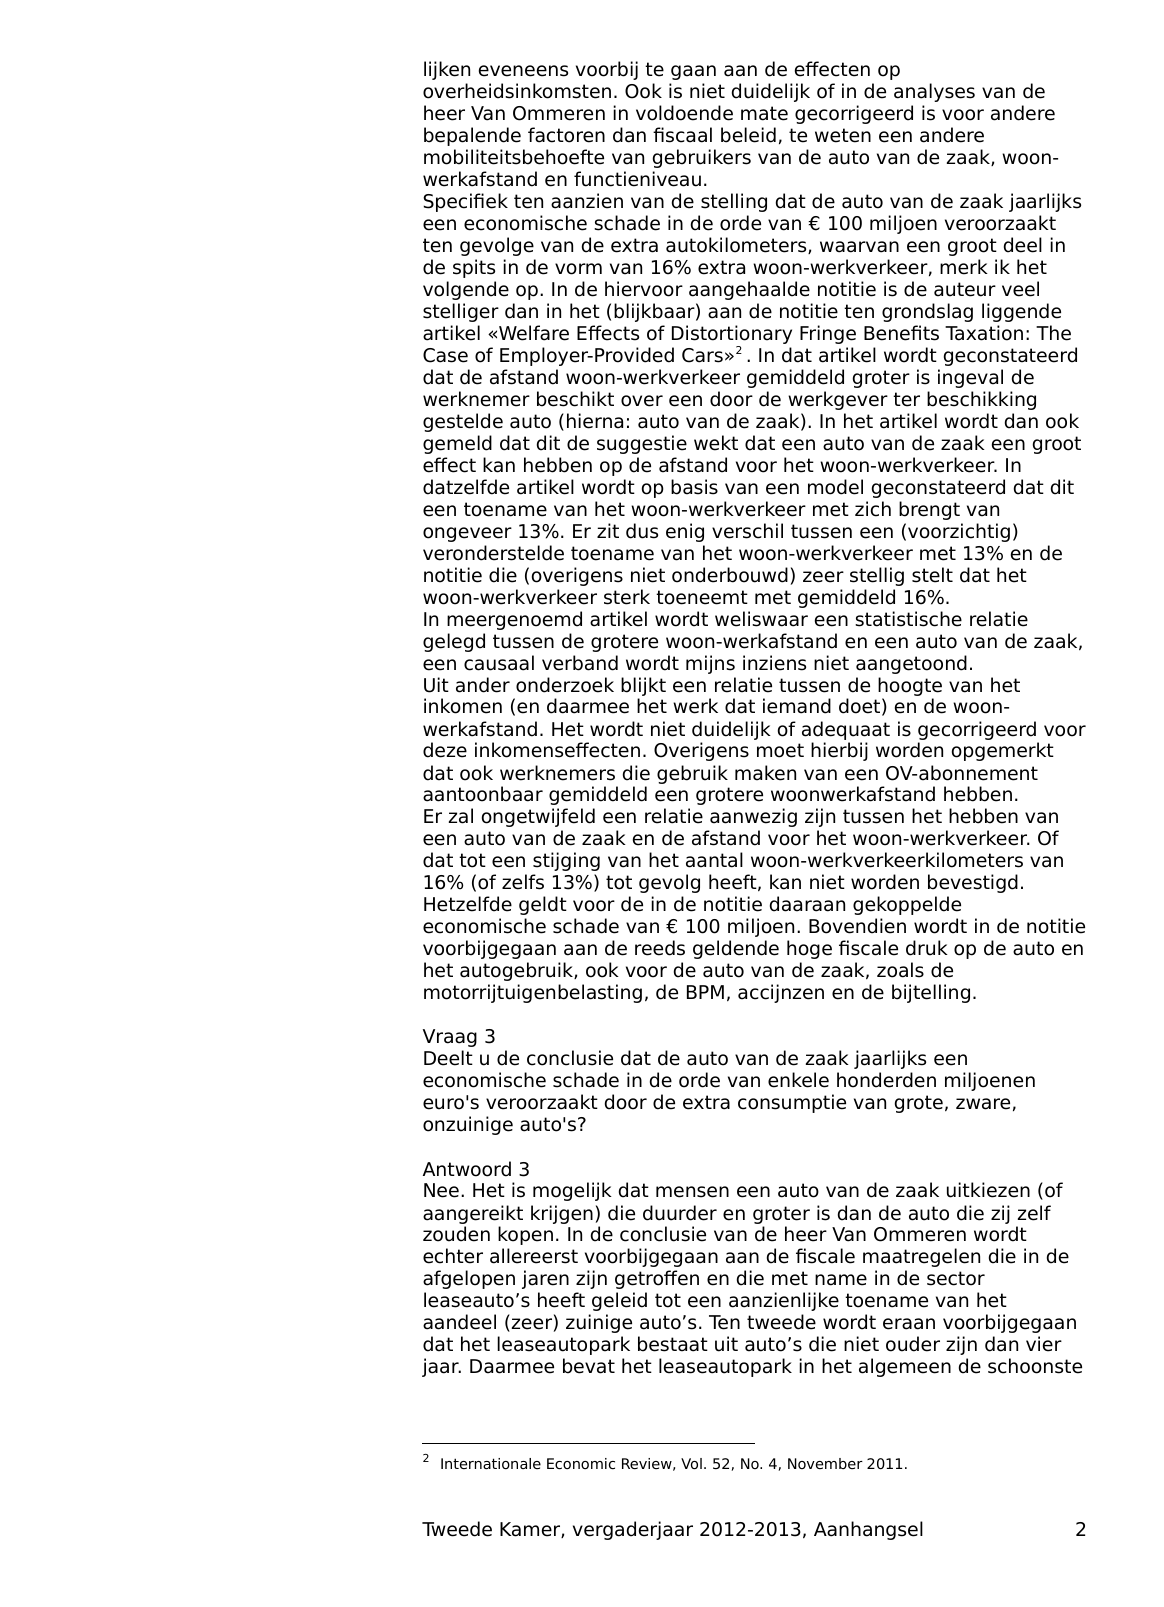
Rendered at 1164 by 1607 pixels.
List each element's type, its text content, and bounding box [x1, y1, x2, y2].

text Specifiek ten aanzien van de stelling dat de auto van de zaak jaarlijks een economische schade in de orde van € 100 miljoen veroorzaakt ten gevolge van de extra autokilometers, waarvan een groot deel in de spits in de vorm van 16% extra woon-werkverkeer, merk ik het volgende op. In de hiervoor aangehaalde notitie is de auteur veel stelliger dan in het (blijkbaar) aan de notitie ten grondslag liggende artikel «Welfare Effects of Distortionary Fringe Benefits Taxation: The Case of Employer-Provided Cars». In dat artikel wordt geconstateerd dat de afstand woon-werkverkeer gemiddeld groter is ingeval de werknemer beschikt over een door de werkgever ter beschikking gestelde auto (hierna: auto van de zaak). In het artikel wordt dan ook gemeld dat dit de suggestie wekt dat een auto van de zaak een groot effect kan hebben op de afstand voor het woon-werkverkeer. In datzelfde artikel wordt op basis van een model geconstateerd dat dit een toename van het woon-werkverkeer met zich brengt van ongeveer 13%. Er zit dus enig verschil tussen een (voorzichtig) veronderstelde toename van het woon-werkverkeer met 13% en de notitie die (overigens niet onderbouwd) zeer stellig stelt dat het woon-werkverkeer sterk toeneemt met gemiddeld 16%. [422, 191, 1087, 608]
text lijken eveneens voorbij te gaan aan de effecten op overheidsinkomsten. Ook is niet duidelijk of in de analyses van de heer Van Ommeren in voldoende mate gecorrigeerd is voor andere bepalende factoren dan fiscaal beleid, te weten een andere mobiliteitsbehoefte van gebruikers van de auto van de zaak, woon-werkafstand en functieniveau. [422, 59, 1087, 191]
text Deelt u de conclusie dat de auto van de zaak jaarlijks een economische schade in de orde van enkele honderden miljoenen euro's veroorzaakt door de extra consumptie van grote, zware, onzuinige auto's? [422, 1048, 1087, 1136]
text In meergenoemd artikel wordt weliswaar een statistische relatie gelegd tussen de grotere woon-werkafstand en een auto van de zaak, een causaal verband wordt mijns inziens niet aangetoond. [422, 608, 1087, 674]
text Nee. Het is mogelijk dat mensen een auto van de zaak uitkiezen (of aangereikt krijgen) die duurder en groter is dan de auto die zij zelf zouden kopen. In de conclusie van de heer Van Ommeren wordt echter allereerst voorbijgegaan aan de fiscale maatregelen die in de afgelopen jaren zijn getroffen en die met name in de sector leaseauto’s heeft geleid tot een aanzienlijke toename van het aandeel (zeer) zuinige auto’s. Ten tweede wordt eraan voorbijgegaan dat het leaseautopark bestaat uit auto’s die niet ouder zijn dan vier jaar. Daarmee bevat het leaseautopark in het algemeen de schoonste [422, 1180, 1087, 1378]
text Er zal ongetwijfeld een relatie aanwezig zijn tussen het hebben van een auto van de zaak en de afstand voor het woon-werkverkeer. Of dat tot een stijging van het aantal woon-werkverkeerkilometers van 16% (of zelfs 13%) tot gevolg heeft, kan niet worden bevestigd. Hetzelfde geldt voor de in de notitie daaraan gekoppelde economische schade van € 100 miljoen. Bovendien wordt in de notitie voorbijgegaan aan de reeds geldende hoge fiscale druk op de auto en het autogebruik, ook voor de auto van de zaak, zoals de motorrijtuigenbelasting, de BPM, accijnzen en de bijtelling. [422, 806, 1087, 1004]
text Uit ander onderzoek blijkt een relatie tussen de hoogte van het inkomen (en daarmee het werk dat iemand doet) en de woon-werkafstand. Het wordt niet duidelijk of adequaat is gecorrigeerd voor deze inkomenseffecten. Overigens moet hierbij worden opgemerkt dat ook werknemers die gebruik maken van een OV-abonnement aantoonbaar gemiddeld een grotere woonwerkafstand hebben. [422, 674, 1087, 806]
text Internationale Economic Review, Vol. 52, No. 4, November 2011. [422, 1452, 1087, 1474]
text Vraag 3 [422, 1026, 1087, 1048]
text Antwoord 3 [422, 1158, 1087, 1180]
